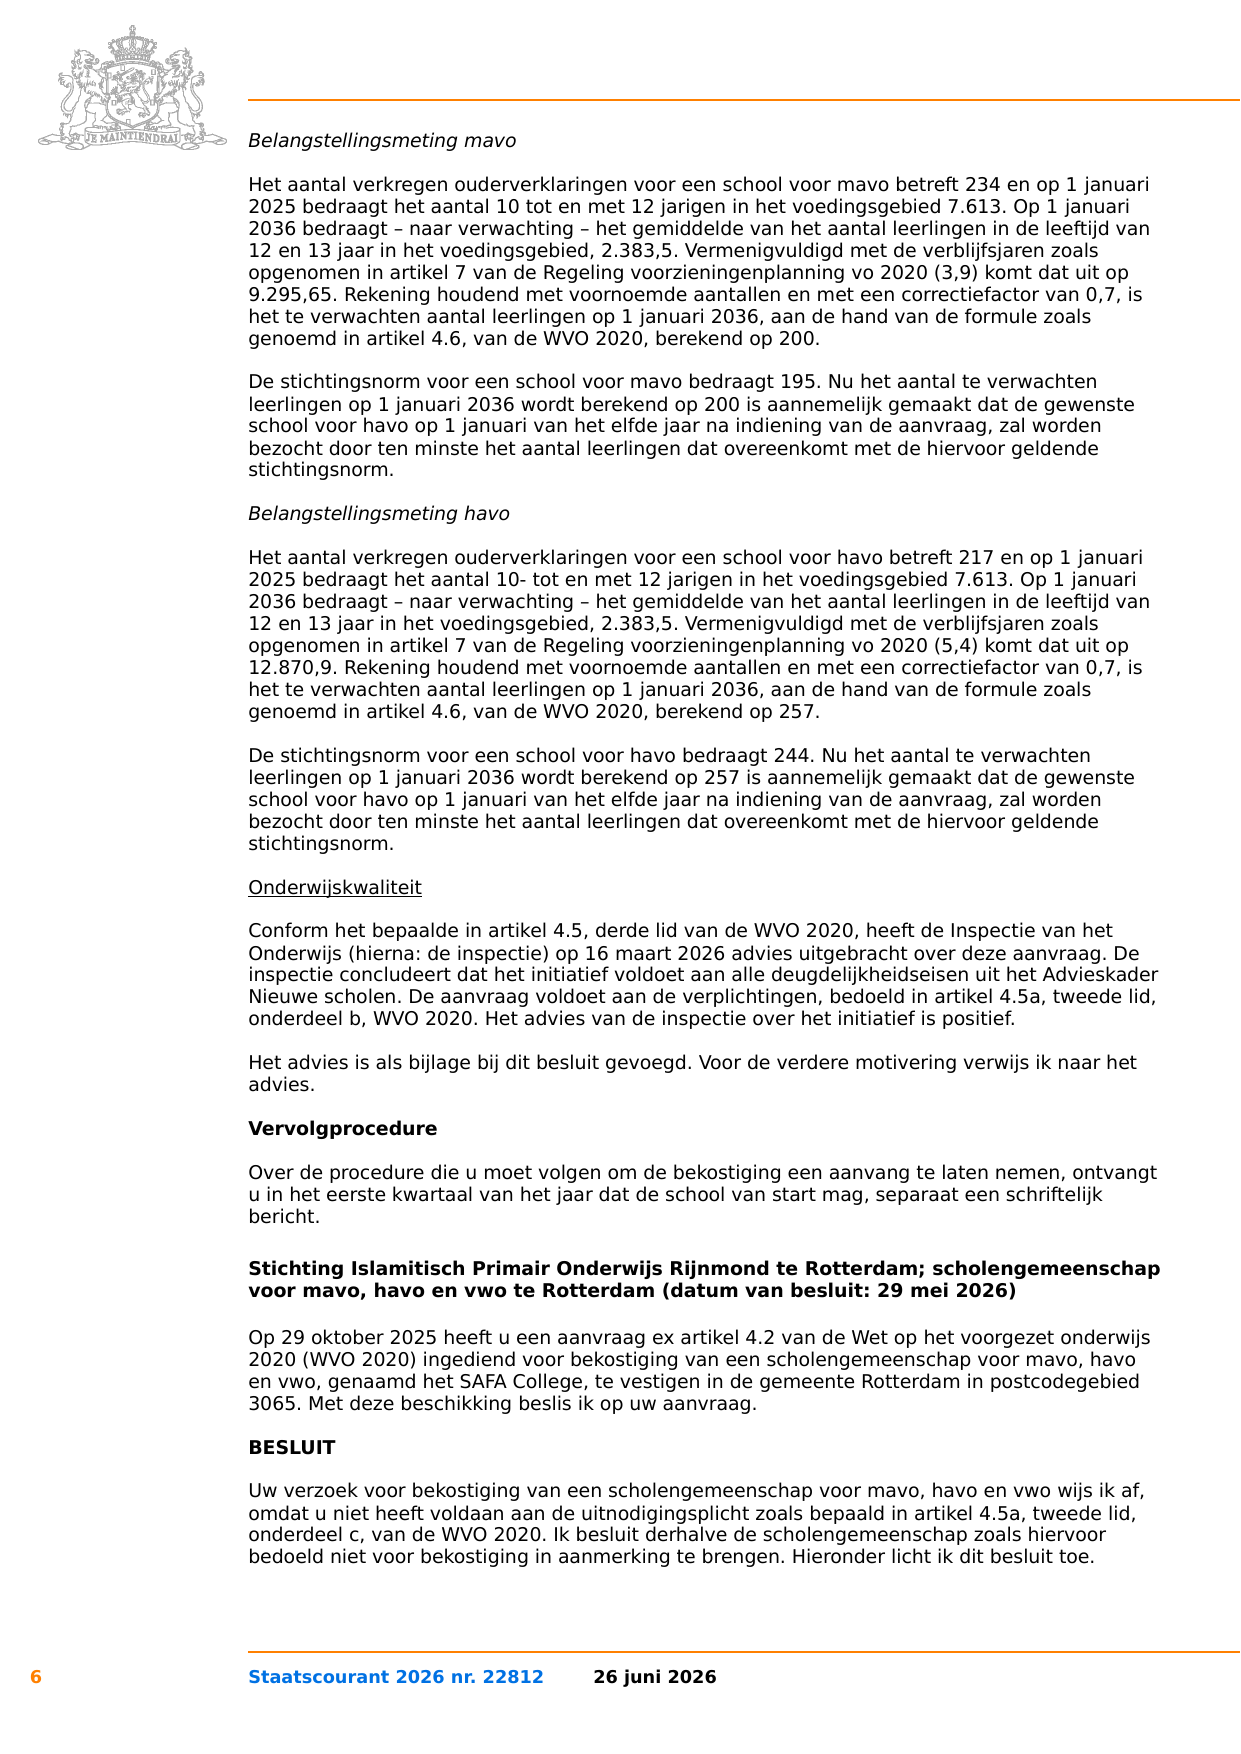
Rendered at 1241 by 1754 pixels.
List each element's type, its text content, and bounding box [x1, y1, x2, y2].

text De stichtingsnorm voor een school voor mavo bedraagt 195. Nu het aantal te verwachten leerlingen op 1 januari 2036 wordt berekend op 200 is aannemelijk gemaakt dat de gewenste school voor havo op 1 januari van het elfde jaar na indiening van de aanvraag, zal worden bezocht door ten minste het aantal leerlingen dat overeenkomt met de hiervoor geldende stichtingsnorm. [248, 371, 1163, 481]
text Uw verzoek voor bekostiging van een scholengemeenschap voor mavo, havo en vwo wijs ik af, omdat u niet heeft voldaan aan de uitnodigingsplicht zoals bepaald in artikel 4.5a, tweede lid, onderdeel c, van de WVO 2020. Ik besluit derhalve de scholengemeenschap zoals hiervoor bedoeld niet voor bekostiging in aanmerking te brengen. Hieronder licht ik dit besluit toe. [248, 1480, 1163, 1568]
subtitle Vervolgprocedure [248, 1118, 1163, 1140]
picture [38, 25, 227, 150]
text Op 29 oktober 2025 heeft u een aanvraag ex artikel 4.2 van de Wet op het voorgezet onderwijs 2020 (WVO 2020) ingediend voor bekostiging van een scholengemeenschap voor mavo, havo en vwo, genaamd het SAFA College, te vestigen in de gemeente Rotterdam in postcodegebied 3065. Met deze beschikking beslis ik op uw aanvraag. [248, 1327, 1163, 1415]
text Het aantal verkregen ouderverklaringen voor een school voor mavo betreft 234 en op 1 januari 2025 bedraagt het aantal 10 tot en met 12 jarigen in het voedingsgebied 7.613. Op 1 januari 2036 bedraagt – naar verwachting – het gemiddelde van het aantal leerlingen in de leeftijd van 12 en 13 jaar in het voedingsgebied, 2.383,5. Vermenigvuldigd met de verblijfsjaren zoals opgenomen in artikel 7 van de Regeling voorzieningenplanning vo 2020 (3,9) komt dat uit op 9.295,65. Rekening houdend met voornoemde aantallen en met een correctiefactor van 0,7, is het te verwachten aantal leerlingen op 1 januari 2036, aan de hand van de formule zoals genoemd in artikel 4.6, van de WVO 2020, berekend op 200. [248, 174, 1163, 349]
subtitle Onderwijskwaliteit [248, 877, 1163, 898]
subtitle Stichting Islamitisch Primair Onderwijs Rijnmond te Rotterdam; scholengemeenschap voor mavo, havo en vwo te Rotterdam (datum van besluit: 29 mei 2026) [248, 1258, 1163, 1302]
text Het aantal verkregen ouderverklaringen voor een school voor havo betreft 217 en op 1 januari 2025 bedraagt het aantal 10- tot en met 12 jarigen in het voedingsgebied 7.613. Op 1 januari 2036 bedraagt – naar verwachting – het gemiddelde van het aantal leerlingen in de leeftijd van 12 en 13 jaar in het voedingsgebied, 2.383,5. Vermenigvuldigd met de verblijfsjaren zoals opgenomen in artikel 7 van de Regeling voorzieningenplanning vo 2020 (5,4) komt dat uit op 12.870,9. Rekening houdend met voornoemde aantallen en met een correctiefactor van 0,7, is het te verwachten aantal leerlingen op 1 januari 2036, aan de hand van de formule zoals genoemd in artikel 4.6, van de WVO 2020, berekend op 257. [248, 547, 1163, 723]
subtitle Belangstellingsmeting mavo [248, 130, 1163, 152]
text Over de procedure die u moet volgen om de bekostiging een aanvang te laten nemen, ontvangt u in het eerste kwartaal van het jaar dat de school van start mag, separaat een schriftelijk bericht. [248, 1162, 1163, 1228]
text Het advies is als bijlage bij dit besluit gevoegd. Voor de verdere motivering verwijs ik naar het advies. [248, 1052, 1163, 1096]
text Conform het bepaalde in artikel 4.5, derde lid van de WVO 2020, heeft de Inspectie van het Onderwijs (hierna: de inspectie) op 16 maart 2026 advies uitgebracht over deze aanvraag. De inspectie concludeert dat het initiatief voldoet aan alle deugdelijkheidseisen uit het Advieskader Nieuwe scholen. De aanvraag voldoet aan de verplichtingen, bedoeld in artikel 4.5a, tweede lid, onderdeel b, WVO 2020. Het advies van de inspectie over het initiatief is positief. [248, 920, 1163, 1030]
text De stichtingsnorm voor een school voor havo bedraagt 244. Nu het aantal te verwachten leerlingen op 1 januari 2036 wordt berekend op 257 is aannemelijk gemaakt dat de gewenste school voor havo op 1 januari van het elfde jaar na indiening van de aanvraag, zal worden bezocht door ten minste het aantal leerlingen dat overeenkomt met de hiervoor geldende stichtingsnorm. [248, 745, 1163, 855]
subtitle Belangstellingsmeting havo [248, 503, 1163, 525]
subtitle BESLUIT [248, 1437, 1163, 1458]
